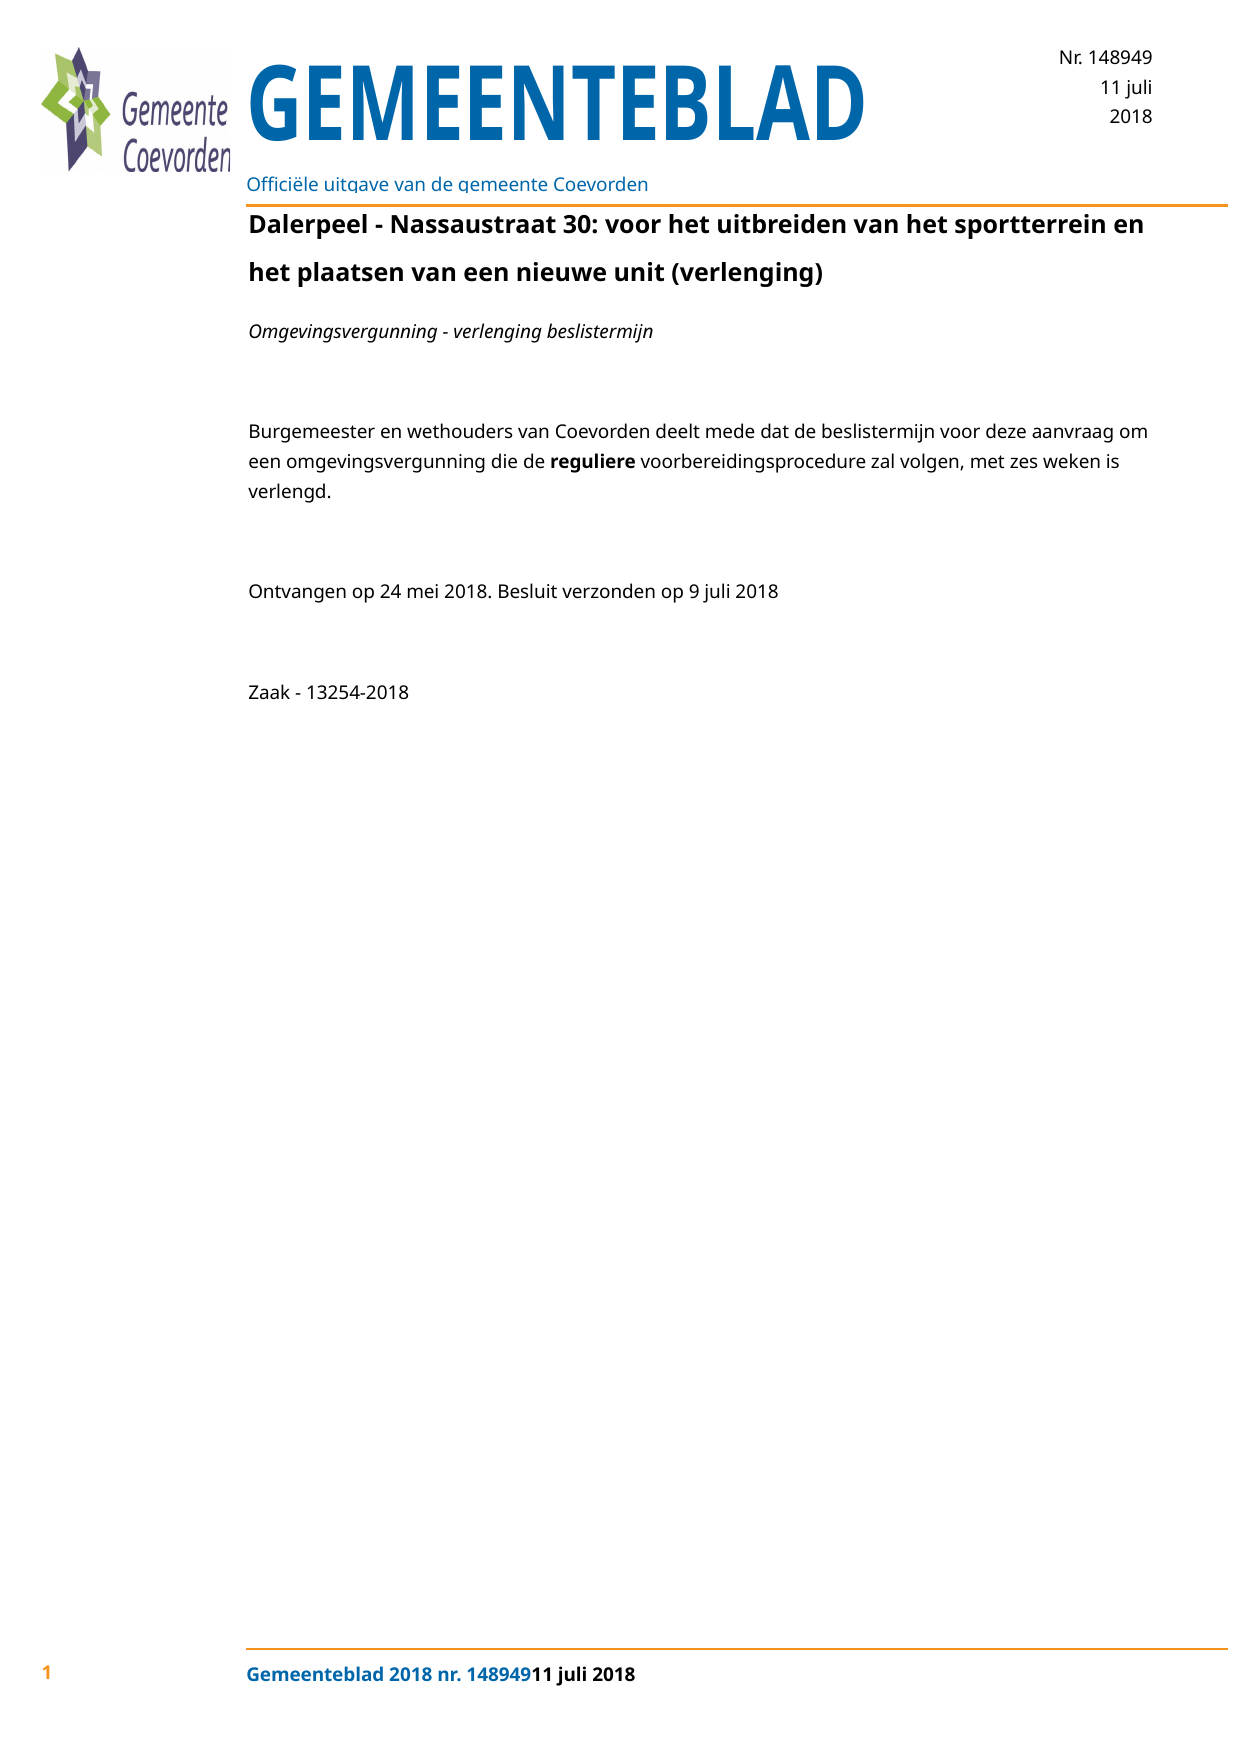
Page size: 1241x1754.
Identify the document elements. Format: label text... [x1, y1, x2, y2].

text Zaak - 13254-2018 [248, 679, 1152, 705]
picture [41, 47, 231, 172]
text Burgemeester en wethouders van Coevorden deelt mede dat de beslistermijn voor deze aanvraag om een omgevingsvergunning die de reguliere voorbereidingsprocedure zal volgen, met zes weken is verlengd. [248, 419, 1152, 504]
text Ontvangen op 24 mei 2018. Besluit verzonden op 9 juli 2018 [248, 579, 1152, 604]
text Omgevingsvergunning - verlenging beslistermijn [248, 318, 1152, 344]
text Dalerpeel - Nassaustraat 30: voor het uitbreiden van het sportterrein en het plaatsen van een nieuwe unit (verlenging) [248, 207, 1152, 288]
